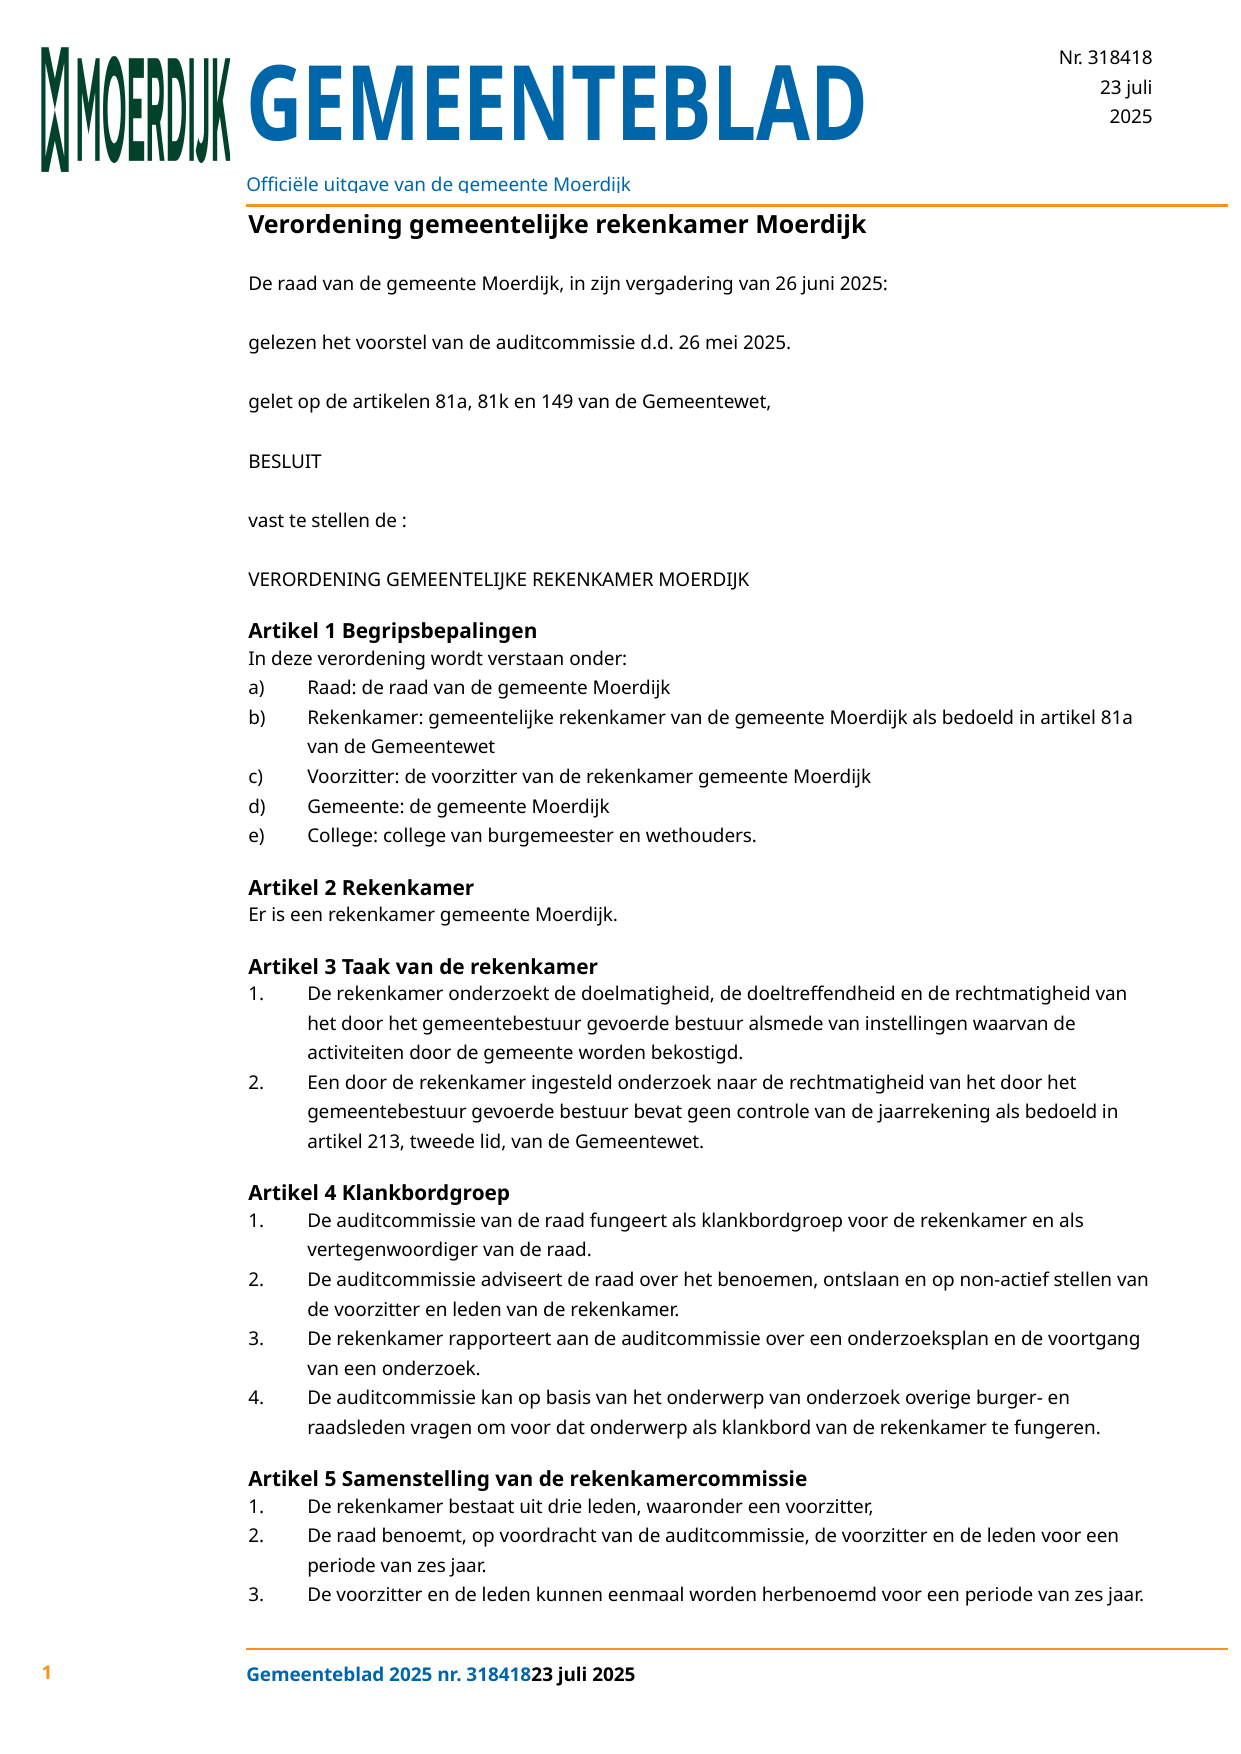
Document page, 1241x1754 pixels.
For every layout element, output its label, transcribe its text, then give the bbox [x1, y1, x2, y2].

list Gemeente: de gemeente Moerdijk [248, 793, 1152, 819]
text VERORDENING GEMEENTELIJKE REKENKAMER MOERDIJK [248, 566, 1152, 592]
list De auditcommissie adviseert de raad over het benoemen, ontslaan en op non-actief stellen van de voorzitter en leden van de rekenkamer. [248, 1266, 1152, 1321]
text gelet op de artikelen 81a, 81k en 149 van de Gemeentewet, [248, 389, 1152, 414]
text BESLUIT [248, 448, 1152, 473]
text gelezen het voorstel van de auditcommissie d.d. 26 mei 2025. [248, 329, 1152, 355]
list De auditcommissie kan op basis van het onderwerp van onderzoek overige burger- en raadsleden vragen om voor dat onderwerp als klankbord van de rekenkamer te fungeren. [248, 1384, 1152, 1440]
list Raad: de raad van de gemeente Moerdijk [248, 674, 1152, 700]
list Een door de rekenkamer ingesteld onderzoek naar de rechtmatigheid van het door het gemeentebestuur gevoerde bestuur bevat geen controle van de jaarrekening als bedoeld in artikel 213, tweede lid, van de Gemeentewet. [248, 1069, 1152, 1154]
list De rekenkamer rapporteert aan de auditcommissie over een onderzoeksplan en de voortgang van een onderzoek. [248, 1325, 1152, 1381]
text Artikel 5 Samenstelling van de rekenkamercommissie [248, 1464, 1152, 1493]
text Artikel 1 Begripsbepalingen [248, 617, 1152, 645]
text Artikel 3 Taak van de rekenkamer [248, 952, 1152, 980]
list De rekenkamer onderzoekt de doelmatigheid, de doeltreffendheid en de rechtmatigheid van het door het gemeentebestuur gevoerde bestuur alsmede van instellingen waarvan de activiteiten door de gemeente worden bekostigd. [248, 980, 1152, 1065]
list De auditcommissie van de raad fungeert als klankbordgroep voor de rekenkamer en als vertegenwoordiger van de raad. [248, 1207, 1152, 1262]
list De raad benoemt, op voordracht van de auditcommissie, de voorzitter en de leden voor een periode van zes jaar. [248, 1522, 1152, 1578]
text Artikel 2 Rekenkamer [248, 873, 1152, 901]
text Verordening gemeentelijke rekenkamer Moerdijk [248, 207, 1152, 241]
list College: college van burgemeester en wethouders. [248, 822, 1152, 848]
text Er is een rekenkamer gemeente Moerdijk. [248, 901, 1152, 927]
text vast te stellen de : [248, 507, 1152, 533]
list De rekenkamer bestaat uit drie leden, waaronder een voorzitter, [248, 1493, 1152, 1519]
list De voorzitter en de leden kunnen eenmaal worden herbenoemd voor een periode van zes jaar. [248, 1582, 1152, 1607]
list Voorzitter: de voorzitter van de rekenkamer gemeente Moerdijk [248, 763, 1152, 789]
list Rekenkamer: gemeentelijke rekenkamer van de gemeente Moerdijk als bedoeld in artikel 81a van de Gemeentewet [248, 704, 1152, 759]
text De raad van de gemeente Moerdijk, in zijn vergadering van 26 juni 2025: [248, 270, 1152, 296]
text Artikel 4 Klankbordgroep [248, 1178, 1152, 1207]
picture [41, 47, 231, 172]
text In deze verordening wordt verstaan onder: [248, 645, 1152, 671]
